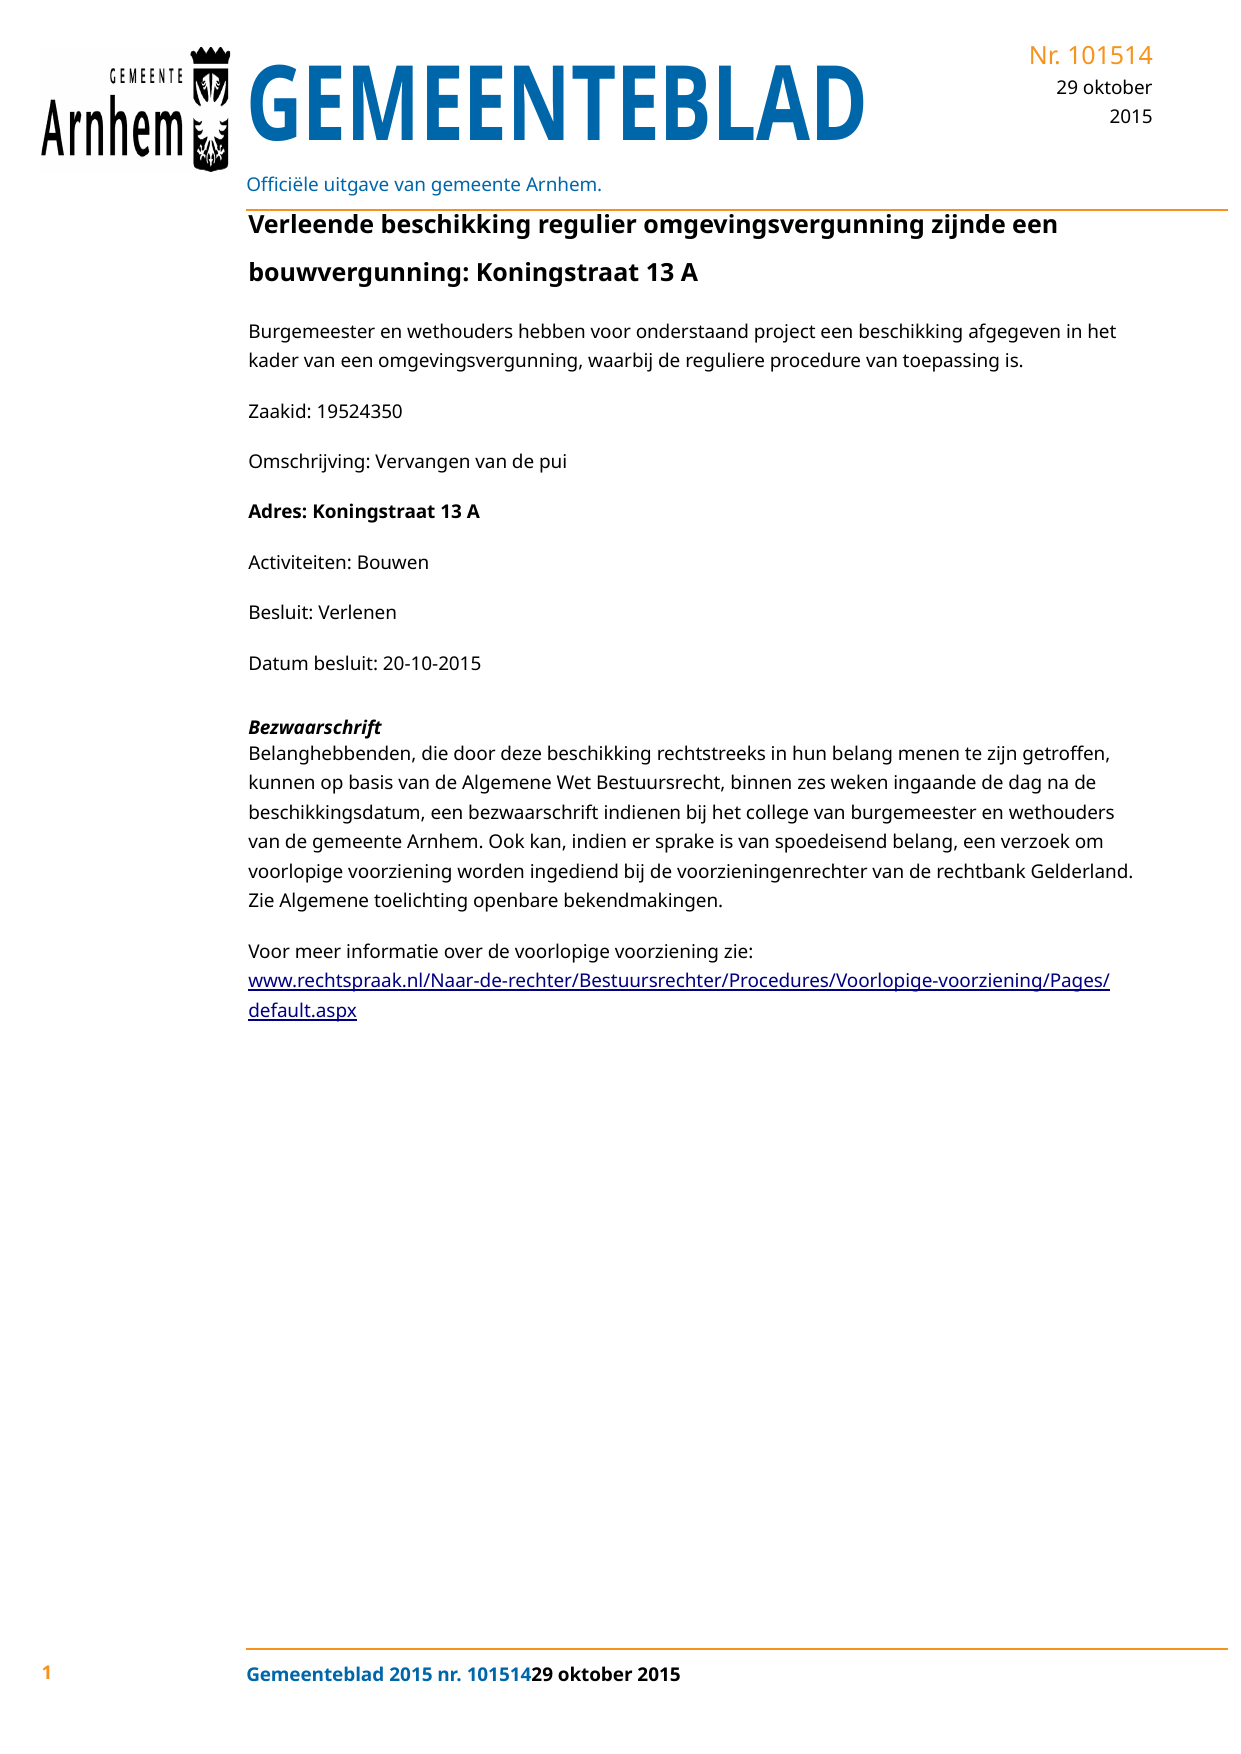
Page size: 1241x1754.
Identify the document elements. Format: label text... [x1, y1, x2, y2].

text Besluit: Verlenen [248, 599, 1152, 625]
text Bezwaarschrift [248, 714, 1152, 740]
text Belanghebbenden, die door deze beschikking rechtstreeks in hun belang menen te zijn getroffen, kunnen op basis van de Algemene Wet Bestuursrecht, binnen zes weken ingaande de dag na de beschikkingsdatum, een bezwaarschrift indienen bij het college van burgemeester en wethouders van de gemeente Arnhem. Ook kan, indien er sprake is van spoedeisend belang, een verzoek om voorlopige voorziening worden ingediend bij de voorzieningenrechter van de rechtbank Gelderland. Zie Algemene toelichting openbare bekendmakingen. [248, 740, 1152, 913]
text Adres: Koningstraat 13 A [248, 499, 1152, 524]
text Voor meer informatie over de voorlopige voorziening zie: www.rechtspraak.nl/Naar-de-rechter/Bestuursrechter/Procedures/Voorlopige-voorziening/Pages/default.aspx [248, 938, 1152, 1023]
text Burgemeester en wethouders hebben voor onderstaand project een beschikking afgegeven in het kader van een omgevingsvergunning, waarbij de reguliere procedure van toepassing is. [248, 318, 1152, 373]
text Omschrijving: Vervangen van de pui [248, 448, 1152, 474]
picture [41, 47, 231, 172]
text Activiteiten: Bouwen [248, 549, 1152, 575]
text Zaakid: 19524350 [248, 398, 1152, 424]
text Verleende beschikking regulier omgevingsvergunning zijnde een bouwvergunning: Koningstraat 13 A [248, 211, 1152, 288]
text Datum besluit: 20-10-2015 [248, 650, 1152, 676]
